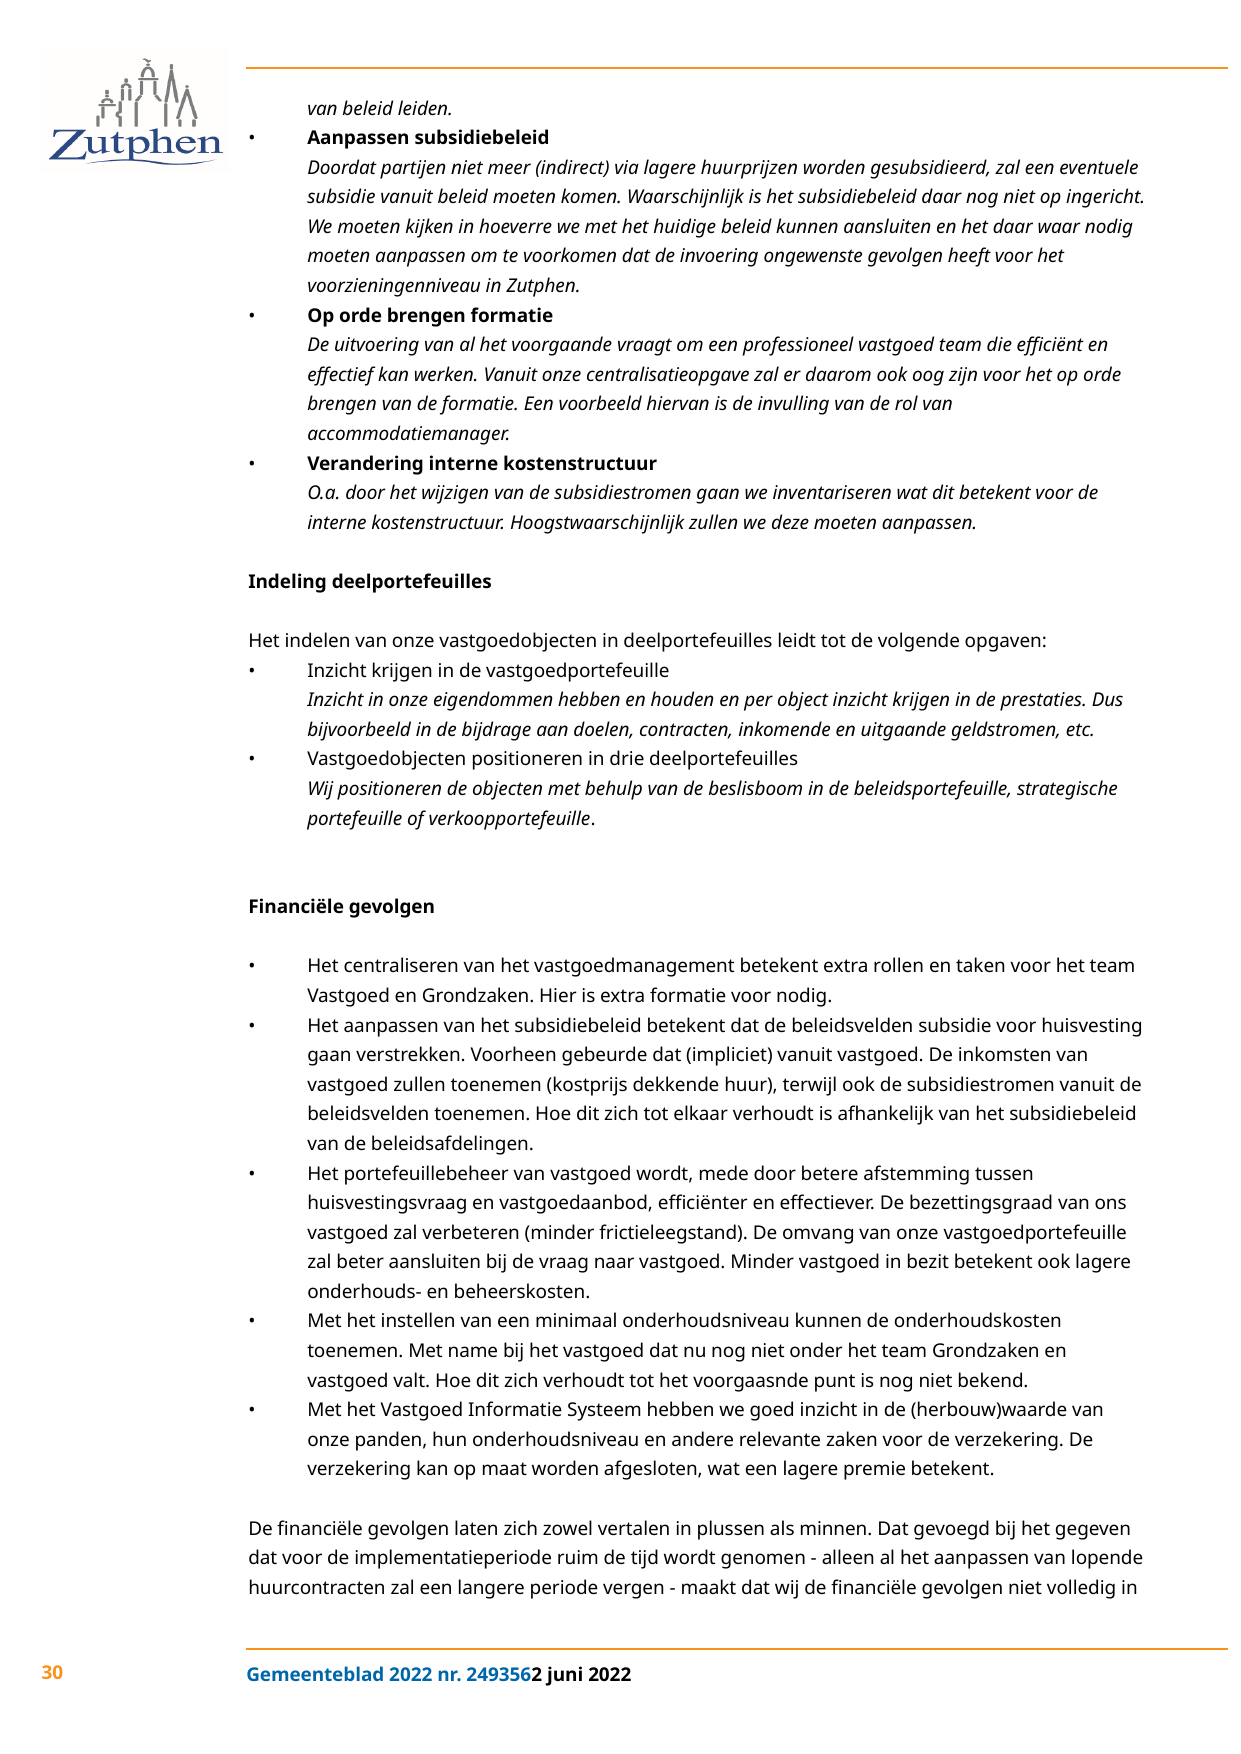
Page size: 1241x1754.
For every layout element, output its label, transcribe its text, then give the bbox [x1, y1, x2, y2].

text Financiële gevolgen [248, 893, 1152, 919]
list Vastgoedobjecten positioneren in drie deelportefeuilles [248, 746, 1152, 771]
list Op orde brengen formatie [248, 302, 1152, 328]
list Wij positioneren de objecten met behulp van de beslisboom in de beleidsportefeuille, strategische portefeuille of verkoopportefeuille. [248, 775, 1152, 831]
list Het centraliseren van het vastgoedmanagement betekent extra rollen en taken voor het team Vastgoed en Grondzaken. Hier is extra formatie voor nodig. [248, 953, 1152, 1008]
list Doordat partijen niet meer (indirect) via lagere huurprijzen worden gesubsidieerd, zal een eventuele subsidie vanuit beleid moeten komen. Waarschijnlijk is het subsidiebeleid daar nog niet op ingericht. We moeten kijken in hoeverre we met het huidige beleid kunnen aansluiten en het daar waar nodig moeten aanpassen om te voorkomen dat de invoering ongewenste gevolgen heeft voor het voorzieningenniveau in Zutphen. [248, 154, 1152, 298]
list Aanpassen subsidiebeleid [248, 124, 1152, 150]
list Inzicht krijgen in de vastgoedportefeuille [248, 657, 1152, 683]
picture [41, 47, 231, 172]
list van beleid leiden. [248, 95, 1152, 121]
list Verandering interne kostenstructuur [248, 450, 1152, 476]
list Het portefeuillebeheer van vastgoed wordt, mede door betere afstemming tussen huisvestingsvraag en vastgoedaanbod, efficiënter en effectiever. De bezettingsgraad van ons vastgoed zal verbeteren (minder frictieleegstand). De omvang van onze vastgoedportefeuille zal beter aansluiten bij de vraag naar vastgoed. Minder vastgoed in bezit betekent ook lagere onderhouds- en beheerskosten. [248, 1160, 1152, 1304]
list O.a. door het wijzigen van de subsidiestromen gaan we inventariseren wat dit betekent voor de interne kostenstructuur. Hoogstwaarschijnlijk zullen we deze moeten aanpassen. [248, 479, 1152, 535]
list De uitvoering van al het voorgaande vraagt om een professioneel vastgoed team die efficiënt en effectief kan werken. Vanuit onze centralisatieopgave zal er daarom ook oog zijn voor het op orde brengen van de formatie. Een voorbeeld hiervan is de invulling van de rol van accommodatiemanager. [248, 331, 1152, 446]
text De financiële gevolgen laten zich zowel vertalen in plussen als minnen. Dat gevoegd bij het gegeven dat voor de implementatieperiode ruim de tijd wordt genomen - alleen al het aanpassen van lopende huurcontracten zal een langere periode vergen - maakt dat wij de financiële gevolgen niet volledig in [248, 1515, 1152, 1600]
list Het aanpassen van het subsidiebeleid betekent dat de beleidsvelden subsidie voor huisvesting gaan verstrekken. Voorheen gebeurde dat (impliciet) vanuit vastgoed. De inkomsten van vastgoed zullen toenemen (kostprijs dekkende huur), terwijl ook de subsidiestromen vanuit de beleidsvelden toenemen. Hoe dit zich tot elkaar verhoudt is afhankelijk van het subsidiebeleid van de beleidsafdelingen. [248, 1012, 1152, 1156]
text Indeling deelportefeuilles [248, 568, 1152, 594]
list Met het instellen van een minimaal onderhoudsniveau kunnen de onderhoudskosten toenemen. Met name bij het vastgoed dat nu nog niet onder het team Grondzaken en vastgoed valt. Hoe dit zich verhoudt tot het voorgaasnde punt is nog niet bekend. [248, 1308, 1152, 1393]
text Het indelen van onze vastgoedobjecten in deelportefeuilles leidt tot de volgende opgaven: [248, 627, 1152, 653]
list Met het Vastgoed Informatie Systeem hebben we goed inzicht in de (herbouw)waarde van onze panden, hun onderhoudsniveau en andere relevante zaken voor de verzekering. De verzekering kan op maat worden afgesloten, wat een lagere premie betekent. [248, 1396, 1152, 1481]
list Inzicht in onze eigendommen hebben en houden en per object inzicht krijgen in de prestaties. Dus bijvoorbeeld in de bijdrage aan doelen, contracten, inkomende en uitgaande geldstromen, etc. [248, 686, 1152, 742]
